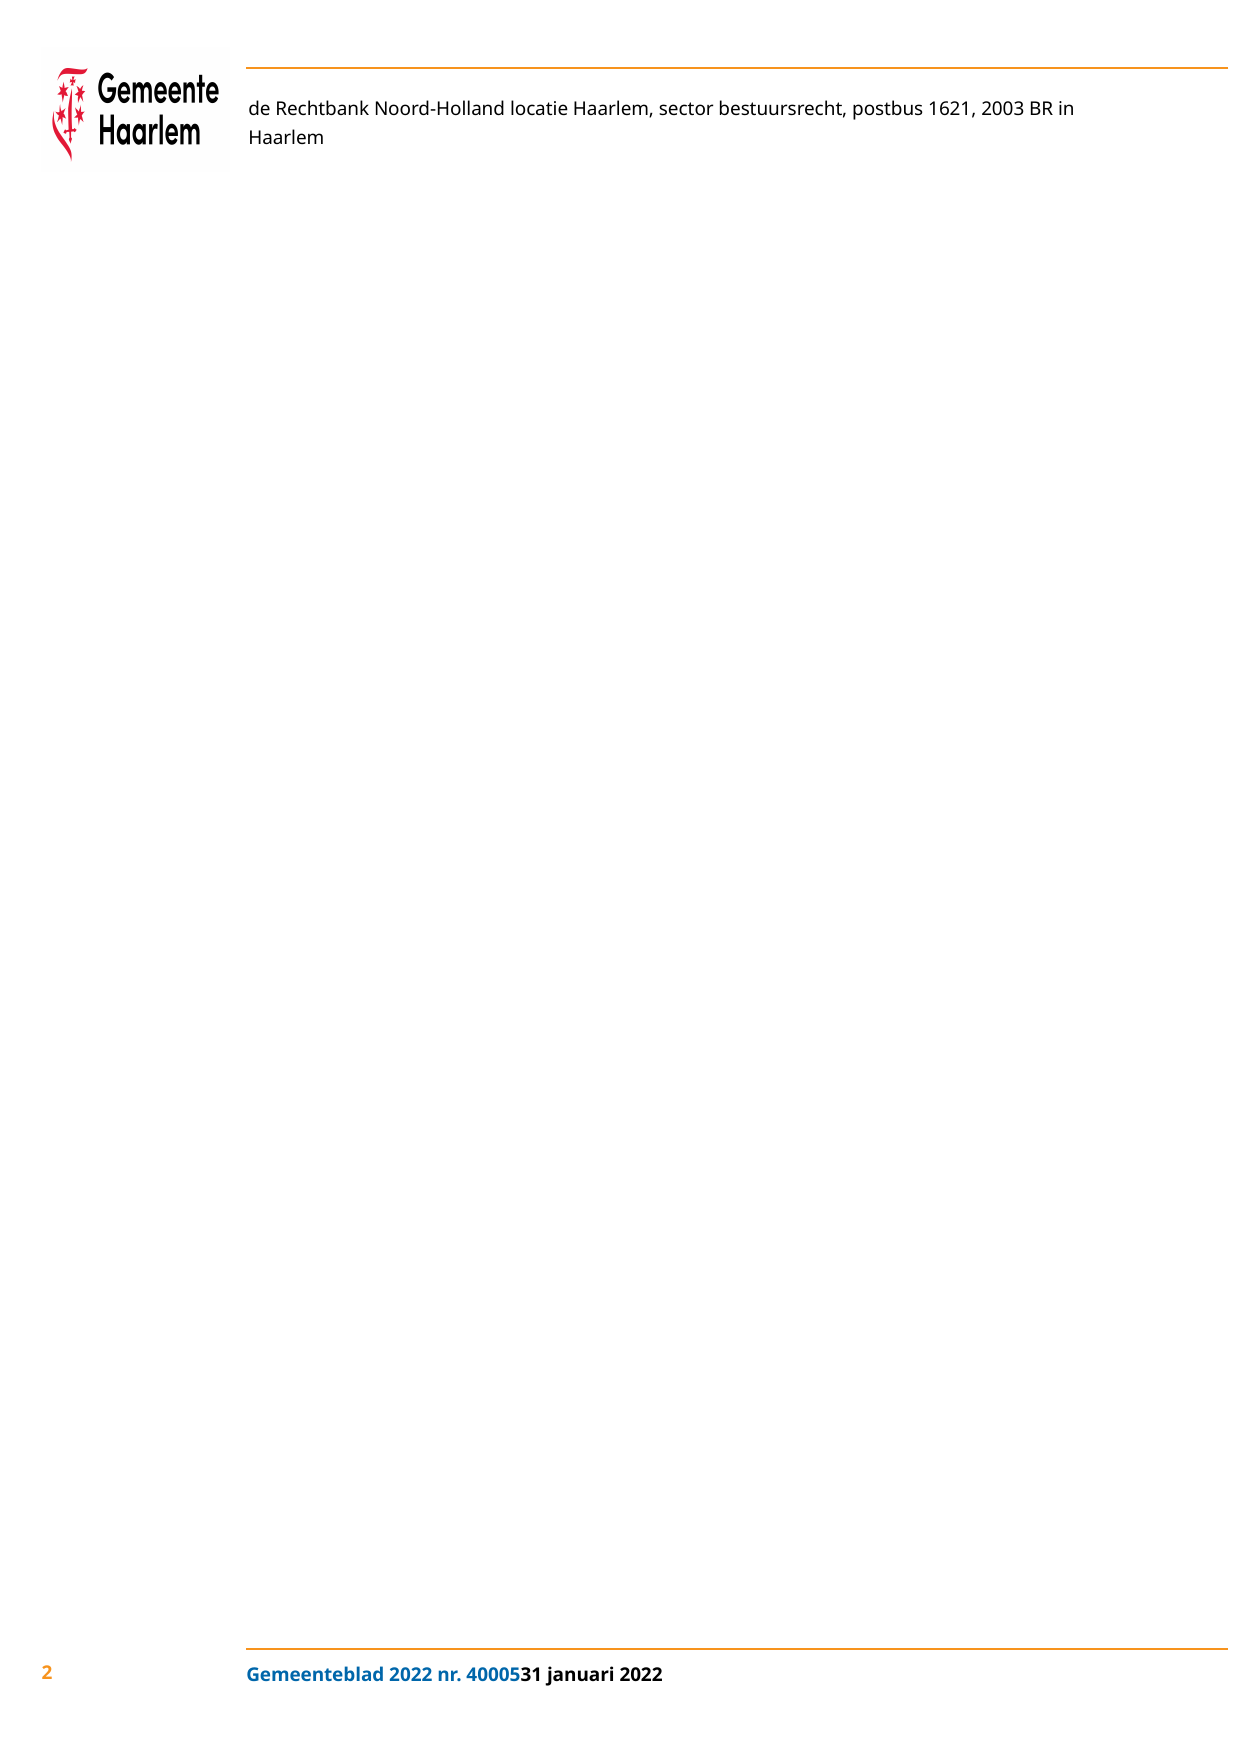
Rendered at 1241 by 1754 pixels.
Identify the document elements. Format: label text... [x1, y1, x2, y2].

picture [41, 47, 231, 172]
text de Rechtbank Noord-Holland locatie Haarlem, sector bestuursrecht, postbus 1621, 2003 BR in Haarlem [248, 95, 1152, 150]
